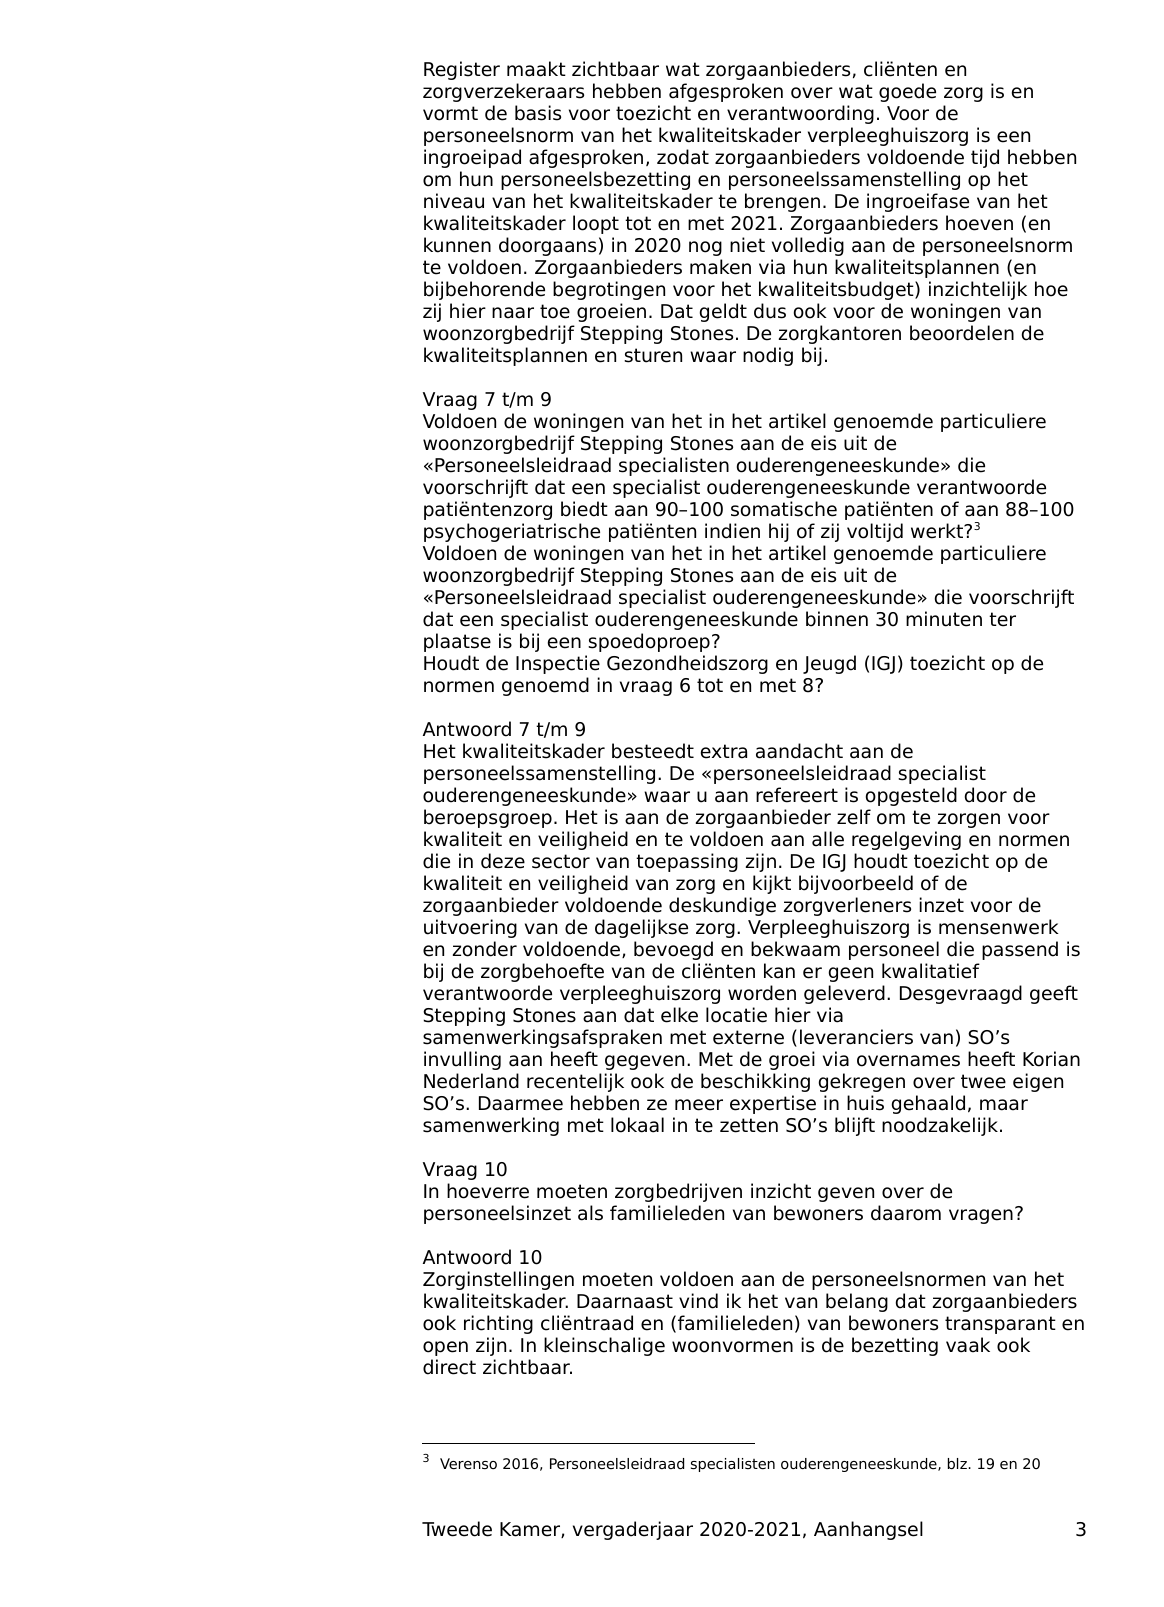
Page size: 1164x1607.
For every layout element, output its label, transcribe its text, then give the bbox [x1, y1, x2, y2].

text Vraag 10 [422, 1159, 1087, 1181]
text Antwoord 7 t/m 9 [422, 719, 1087, 741]
text Voldoen de woningen van het in het artikel genoemde particuliere woonzorgbedrijf Stepping Stones aan de eis uit de «Personeelsleidraad specialist ouderengeneeskunde» die voorschrijft dat een specialist ouderengeneeskunde binnen 30 minuten ter plaatse is bij een spoedoproep? [422, 543, 1087, 653]
text Verenso 2016, Personeelsleidraad specialisten ouderengeneeskunde, blz. 19 en 20 [422, 1452, 1087, 1474]
text Houdt de Inspectie Gezondheidszorg en Jeugd (IGJ) toezicht op de normen genoemd in vraag 6 tot en met 8? [422, 653, 1087, 697]
text Voldoen de woningen van het in het artikel genoemde particuliere woonzorgbedrijf Stepping Stones aan de eis uit de «Personeelsleidraad specialisten ouderengeneeskunde» die voorschrijft dat een specialist ouderengeneeskunde verantwoorde patiëntenzorg biedt aan 90–100 somatische patiënten of aan 88–100 psychogeriatrische patiënten indien hij of zij voltijd werkt? [422, 411, 1087, 543]
text Antwoord 10 [422, 1247, 1087, 1269]
text In hoeverre moeten zorgbedrijven inzicht geven over de personeelsinzet als familieleden van bewoners daarom vragen? [422, 1181, 1087, 1224]
text Register maakt zichtbaar wat zorgaanbieders, cliënten en zorgverzekeraars hebben afgesproken over wat goede zorg is en vormt de basis voor toezicht en verantwoording. Voor de personeelsnorm van het kwaliteitskader verpleeghuiszorg is een ingroeipad afgesproken, zodat zorgaanbieders voldoende tijd hebben om hun personeelsbezetting en personeelssamenstelling op het niveau van het kwaliteitskader te brengen. De ingroeifase van het kwaliteitskader loopt tot en met 2021. Zorgaanbieders hoeven (en kunnen doorgaans) in 2020 nog niet volledig aan de personeelsnorm te voldoen. Zorgaanbieders maken via hun kwaliteitsplannen (en bijbehorende begrotingen voor het kwaliteitsbudget) inzichtelijk hoe zij hier naar toe groeien. Dat geldt dus ook voor de woningen van woonzorgbedrijf Stepping Stones. De zorgkantoren beoordelen de kwaliteitsplannen en sturen waar nodig bij. [422, 59, 1087, 367]
text Vraag 7 t/m 9 [422, 389, 1087, 411]
text Het kwaliteitskader besteedt extra aandacht aan de personeelssamenstelling. De «personeelsleidraad specialist ouderengeneeskunde» waar u aan refereert is opgesteld door de beroepsgroep. Het is aan de zorgaanbieder zelf om te zorgen voor kwaliteit en veiligheid en te voldoen aan alle regelgeving en normen die in deze sector van toepassing zijn. De IGJ houdt toezicht op de kwaliteit en veiligheid van zorg en kijkt bijvoorbeeld of de zorgaanbieder voldoende deskundige zorgverleners inzet voor de uitvoering van de dagelijkse zorg. Verpleeghuiszorg is mensenwerk en zonder voldoende, bevoegd en bekwaam personeel die passend is bij de zorgbehoefte van de cliënten kan er geen kwalitatief verantwoorde verpleeghuiszorg worden geleverd. Desgevraagd geeft Stepping Stones aan dat elke locatie hier via samenwerkingsafspraken met externe (leveranciers van) SO’s invulling aan heeft gegeven. Met de groei via overnames heeft Korian Nederland recentelijk ook de beschikking gekregen over twee eigen SO’s. Daarmee hebben ze meer expertise in huis gehaald, maar samenwerking met lokaal in te zetten SO’s blijft noodzakelijk. [422, 741, 1087, 1136]
text Zorginstellingen moeten voldoen aan de personeelsnormen van het kwaliteitskader. Daarnaast vind ik het van belang dat zorgaanbieders ook richting cliëntraad en (familieleden) van bewoners transparant en open zijn. In kleinschalige woonvormen is de bezetting vaak ook direct zichtbaar. [422, 1269, 1087, 1379]
